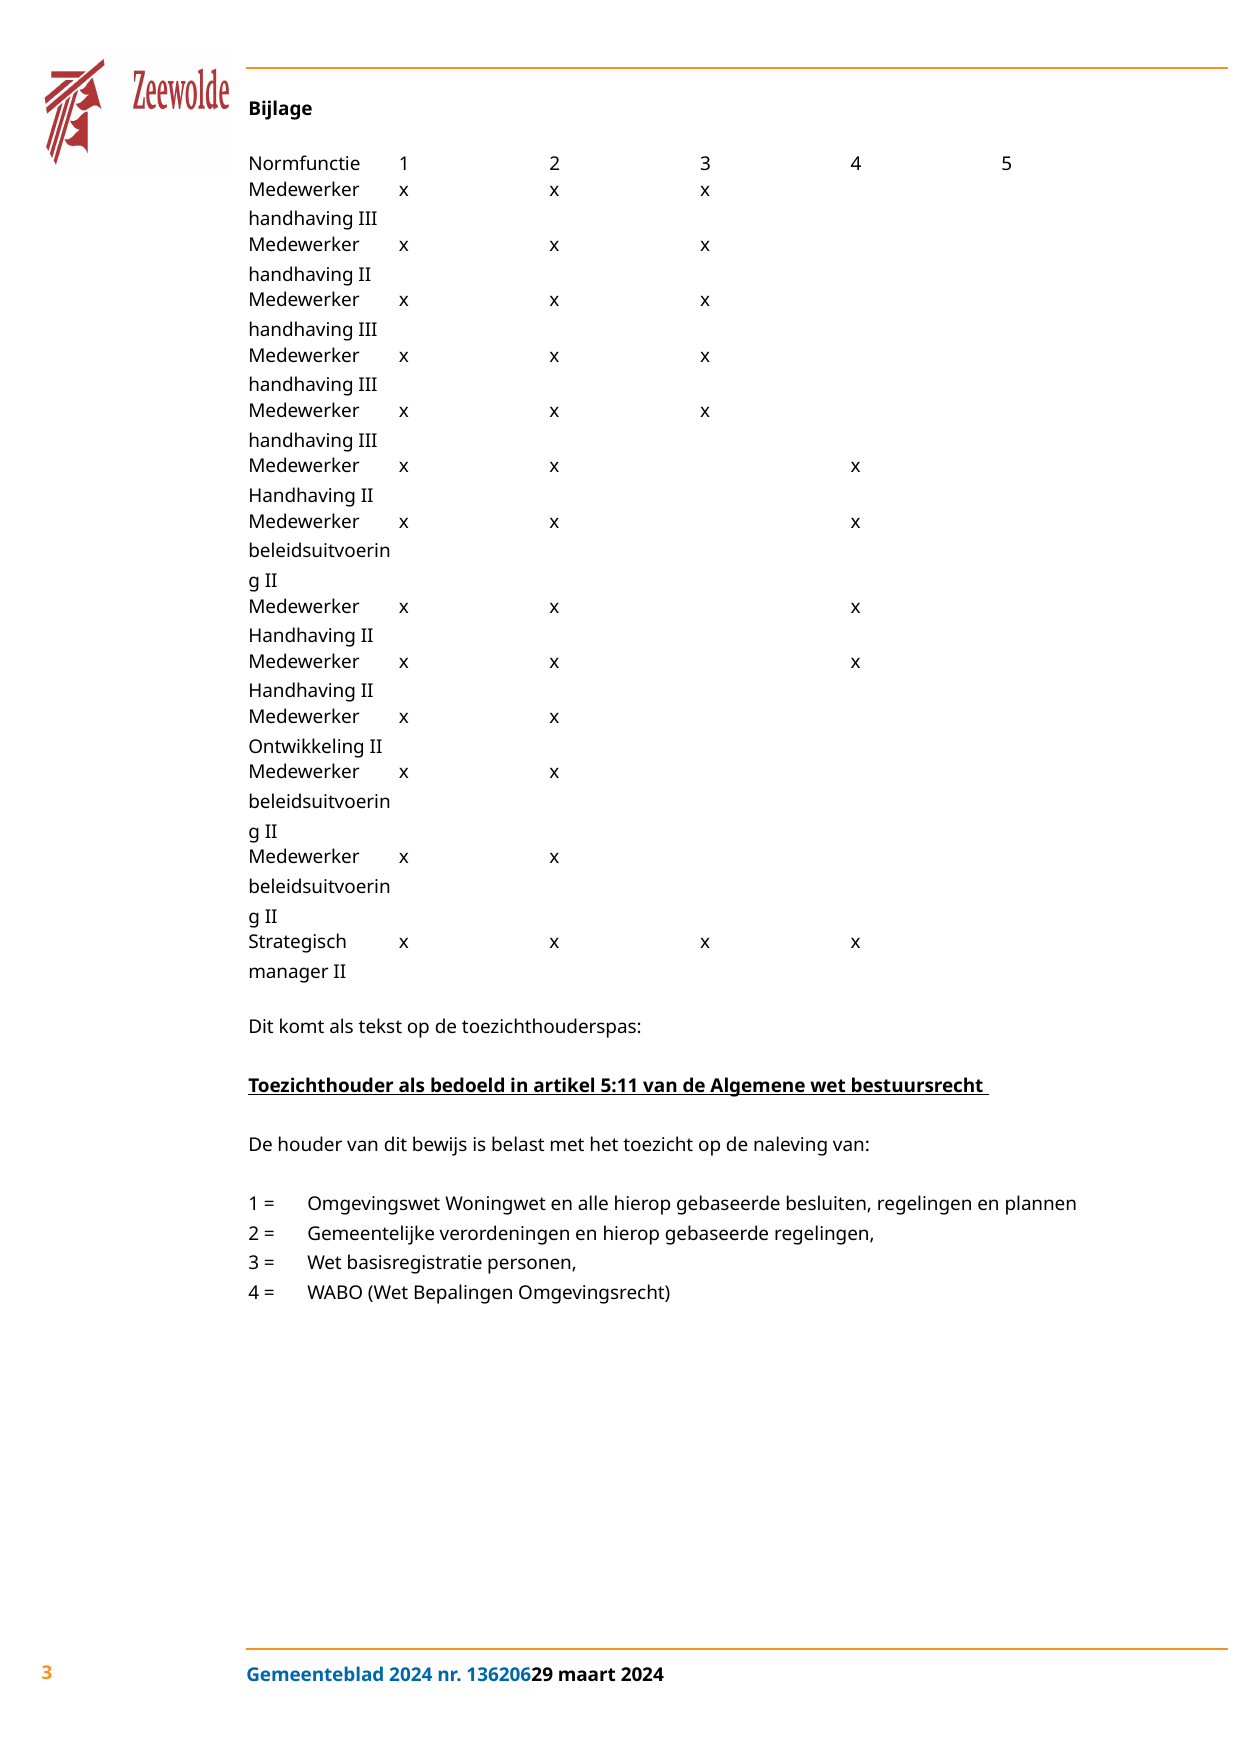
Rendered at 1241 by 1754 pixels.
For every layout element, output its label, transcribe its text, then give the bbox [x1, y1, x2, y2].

text Bijlage [248, 95, 1152, 121]
table_cell Medewerker handhaving III [248, 176, 398, 231]
table_cell Medewerker handhaving III [248, 287, 398, 342]
table_cell Medewerker beleidsuitvoering II [248, 844, 398, 928]
table_cell x [549, 704, 700, 759]
table_cell [1001, 759, 1152, 844]
table_cell Medewerker handhaving II [248, 231, 398, 287]
table_cell x [399, 176, 549, 231]
table_cell x [399, 508, 549, 593]
table_cell [1001, 929, 1152, 984]
table_cell [850, 287, 1001, 342]
table_header 1 [399, 150, 549, 176]
table_cell x [399, 453, 549, 508]
table_cell x [850, 453, 1001, 508]
table_cell [1001, 397, 1152, 453]
table_cell Medewerker beleidsuitvoering II [248, 759, 398, 844]
table_cell [850, 984, 1001, 1009]
table_cell [1001, 648, 1152, 703]
table_cell [1001, 984, 1152, 1009]
table_cell x [549, 648, 700, 703]
table_cell x [700, 397, 850, 453]
table_cell [700, 844, 850, 928]
table_cell [1001, 593, 1152, 648]
table_cell x [549, 593, 700, 648]
table_cell Medewerker Handhaving II [248, 593, 398, 648]
table_cell [700, 759, 850, 844]
table_cell x [549, 176, 700, 231]
table_cell x [399, 844, 549, 928]
table_cell x [700, 929, 850, 984]
table_cell [1001, 176, 1152, 231]
table_cell x [549, 231, 700, 287]
table_cell x [549, 397, 700, 453]
table_cell x [700, 231, 850, 287]
table_cell x [399, 704, 549, 759]
table_cell x [549, 453, 700, 508]
list WABO (Wet Bepalingen Omgevingsrecht) [248, 1279, 1152, 1305]
table_cell [1001, 342, 1152, 397]
table_cell x [850, 508, 1001, 593]
table_cell [1001, 287, 1152, 342]
table_cell [850, 176, 1001, 231]
table_cell Medewerker Handhaving II [248, 648, 398, 703]
table_header 4 [850, 150, 1001, 176]
table_cell [700, 453, 850, 508]
table_cell [700, 593, 850, 648]
table_cell x [549, 508, 700, 593]
picture [41, 47, 231, 172]
table_cell x [399, 648, 549, 703]
text Dit komt als tekst op de toezichthouderspas: [248, 1013, 1152, 1038]
table_header Normfunctie [248, 150, 398, 176]
table_cell Medewerker beleidsuitvoering II [248, 508, 398, 593]
table_cell x [399, 759, 549, 844]
table_cell [700, 984, 850, 1009]
table_cell [549, 984, 700, 1009]
table_cell [850, 397, 1001, 453]
table_cell x [399, 342, 549, 397]
table_cell [1001, 231, 1152, 287]
table_header 2 [549, 150, 700, 176]
table_cell [700, 704, 850, 759]
table_cell Strategisch manager II [248, 929, 398, 984]
table_cell x [399, 231, 549, 287]
table_cell x [399, 593, 549, 648]
table_cell Medewerker Handhaving II [248, 453, 398, 508]
table_cell Medewerker handhaving III [248, 342, 398, 397]
table_cell x [549, 844, 700, 928]
table_cell [700, 508, 850, 593]
table_header 5 [1001, 150, 1152, 176]
table_cell x [399, 287, 549, 342]
table_cell [1001, 844, 1152, 928]
table_cell x [399, 397, 549, 453]
table_cell Medewerker Ontwikkeling II [248, 704, 398, 759]
list Omgevingswet Woningwet en alle hierop gebaseerde besluiten, regelingen en plannen [248, 1190, 1152, 1216]
table_cell [700, 648, 850, 703]
table_cell x [549, 759, 700, 844]
table_cell [1001, 704, 1152, 759]
table_cell [399, 984, 549, 1009]
table_cell x [549, 342, 700, 397]
table_cell x [549, 929, 700, 984]
table_cell [248, 984, 398, 1009]
list Wet basisregistratie personen, [248, 1249, 1152, 1275]
table_cell [850, 759, 1001, 844]
table_cell x [850, 929, 1001, 984]
table_cell x [399, 929, 549, 984]
table_cell x [850, 648, 1001, 703]
table_cell [850, 342, 1001, 397]
table_cell [1001, 453, 1152, 508]
table_cell x [700, 176, 850, 231]
table_cell x [850, 593, 1001, 648]
table_cell x [700, 342, 850, 397]
table_cell Medewerker handhaving III [248, 397, 398, 453]
list Gemeentelijke verordeningen en hierop gebaseerde regelingen, [248, 1220, 1152, 1246]
table_cell [850, 704, 1001, 759]
table_cell x [549, 287, 700, 342]
table_cell [1001, 508, 1152, 593]
table_cell [850, 844, 1001, 928]
text De houder van dit bewijs is belast met het toezicht op de naleving van: [248, 1131, 1152, 1157]
table_cell x [700, 287, 850, 342]
text Toezichthouder als bedoeld in artikel 5:11 van de Algemene wet bestuursrecht [248, 1072, 1152, 1098]
table_cell [850, 231, 1001, 287]
table_header 3 [700, 150, 850, 176]
